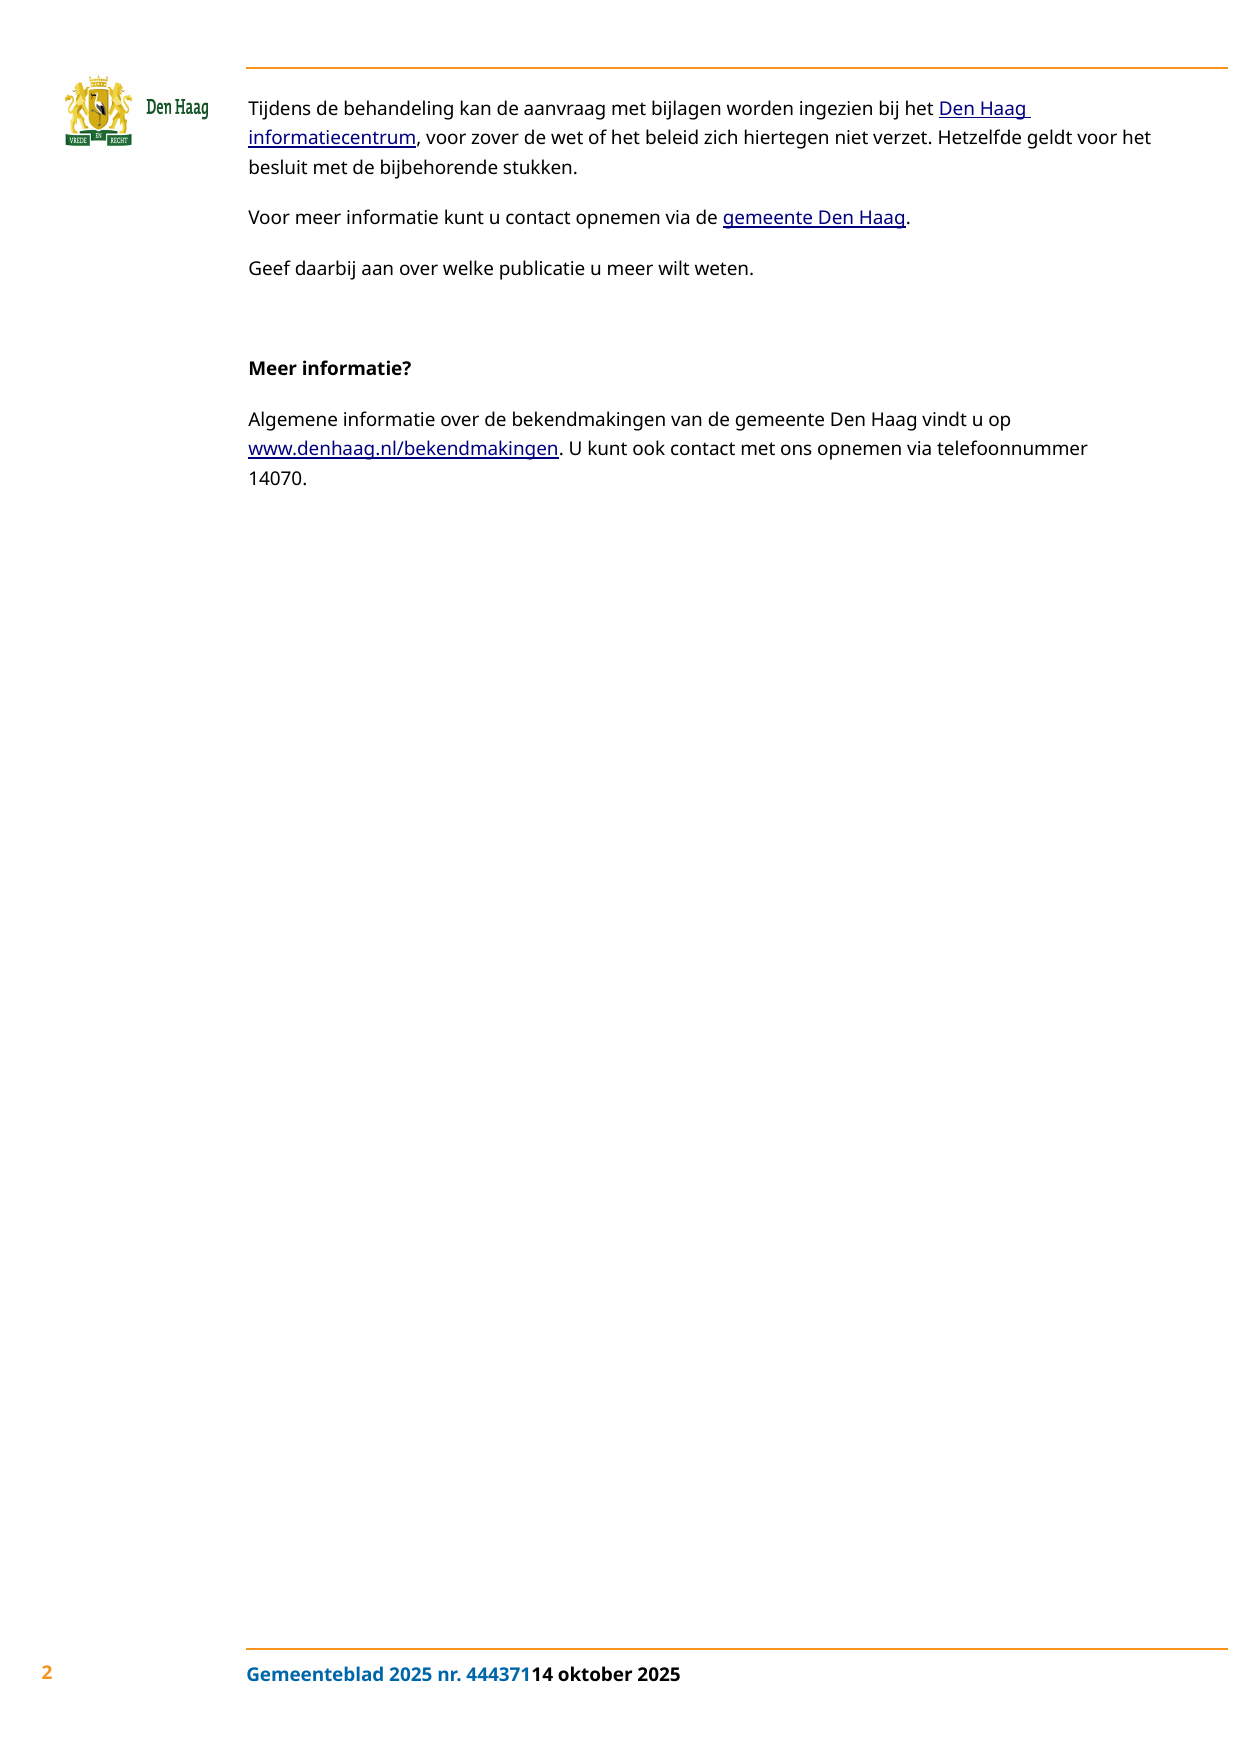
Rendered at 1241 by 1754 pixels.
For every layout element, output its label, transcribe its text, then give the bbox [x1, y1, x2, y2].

text Geef daarbij aan over welke publicatie u meer wilt weten. [248, 255, 1152, 281]
text Voor meer informatie kunt u contact opnemen via de gemeente Den Haag. [248, 204, 1152, 230]
text Tijdens de behandeling kan de aanvraag met bijlagen worden ingezien bij het Den Haag informatiecentrum, voor zover de wet of het beleid zich hiertegen niet verzet. Hetzelfde geldt voor het besluit met de bijbehorende stukken. [248, 95, 1152, 180]
text Algemene informatie over de bekendmakingen van de gemeente Den Haag vindt u op www.denhaag.nl/bekendmakingen. U kunt ook contact met ons opnemen via telefoonnummer 14070. [248, 406, 1152, 491]
text Meer informatie? [248, 356, 1152, 381]
picture [41, 47, 231, 172]
